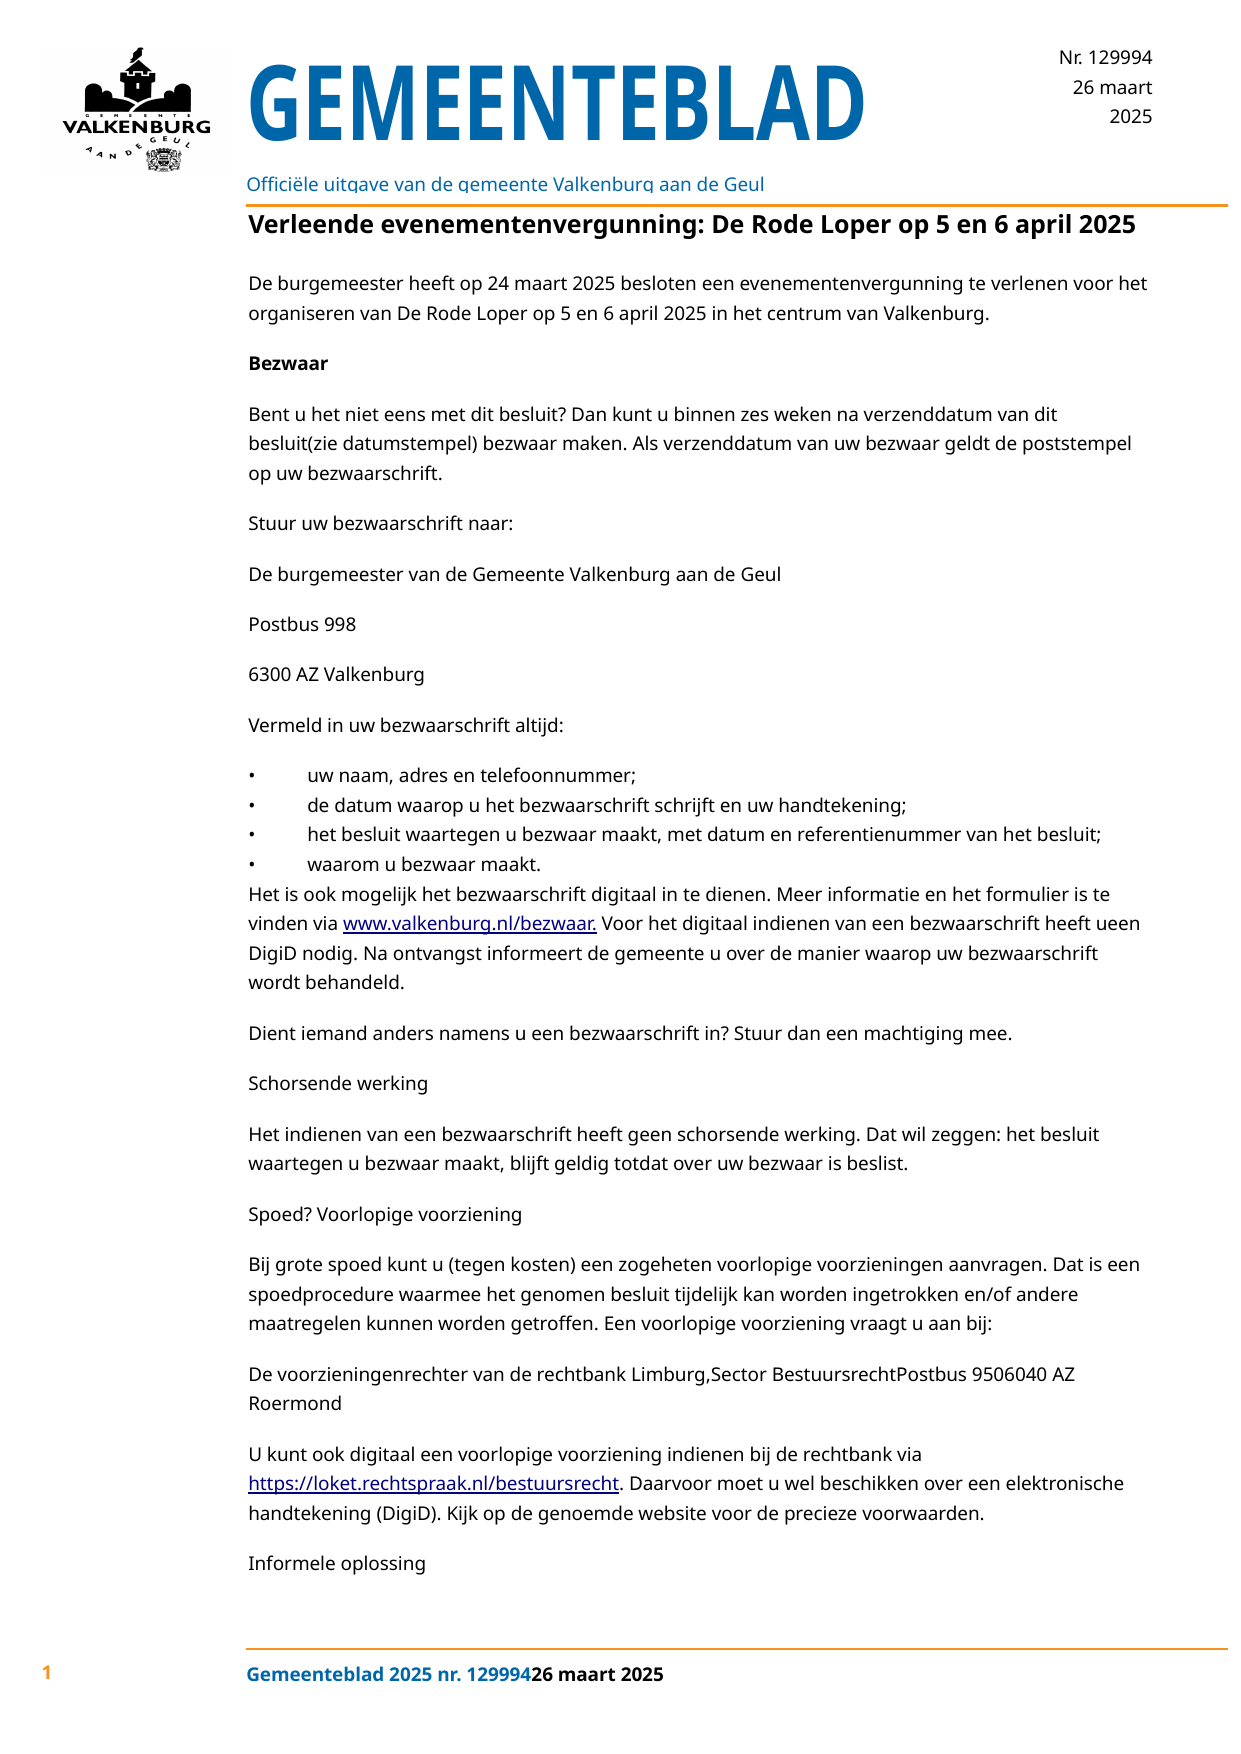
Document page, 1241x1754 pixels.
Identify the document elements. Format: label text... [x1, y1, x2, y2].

list de datum waarop u het bezwaarschrift schrijft en uw handtekening; [248, 792, 1152, 818]
text Het indienen van een bezwaarschrift heeft geen schorsende werking. Dat wil zeggen: het besluit waartegen u bezwaar maakt, blijft geldig totdat over uw bezwaar is beslist. [248, 1121, 1152, 1176]
text Schorsende werking [248, 1070, 1152, 1096]
text Stuur uw bezwaarschrift naar: [248, 510, 1152, 536]
list waarom u bezwaar maakt. [248, 851, 1152, 877]
text De burgemeester heeft op 24 maart 2025 besloten een evenementenvergunning te verlenen voor het organiseren van De Rode Loper op 5 en 6 april 2025 in het centrum van Valkenburg. [248, 270, 1152, 326]
text U kunt ook digitaal een voorlopige voorziening indienen bij de rechtbank via https://loket.rechtspraak.nl/bestuursrecht. Daarvoor moet u wel beschikken over een elektronische handtekening (DigiD). Kijk op de genoemde website voor de precieze voorwaarden. [248, 1441, 1152, 1526]
picture [41, 47, 231, 172]
text Verleende evenementenvergunning: De Rode Loper op 5 en 6 april 2025 [248, 207, 1152, 241]
text Bent u het niet eens met dit besluit? Dan kunt u binnen zes weken na verzenddatum van dit besluit(zie datumstempel) bezwaar maken. Als verzenddatum van uw bezwaar geldt de poststempel op uw bezwaarschrift. [248, 401, 1152, 486]
text Het is ook mogelijk het bezwaarschrift digitaal in te dienen. Meer informatie en het formulier is te vinden via www.valkenburg.nl/bezwaar. Voor het digitaal indienen van een bezwaarschrift heeft ueen DigiD nodig. Na ontvangst informeert de gemeente u over de manier waarop uw bezwaarschrift wordt behandeld. [248, 881, 1152, 995]
text Bij grote spoed kunt u (tegen kosten) een zogeheten voorlopige voorzieningen aanvragen. Dat is een spoedprocedure waarmee het genomen besluit tijdelijk kan worden ingetrokken en/of andere maatregelen kunnen worden getroffen. Een voorlopige voorziening vraagt u aan bij: [248, 1251, 1152, 1336]
text Informele oplossing [248, 1550, 1152, 1576]
text Bezwaar [248, 350, 1152, 376]
text Postbus 998 [248, 611, 1152, 637]
list uw naam, adres en telefoonnummer; [248, 762, 1152, 788]
text 6300 AZ Valkenburg [248, 662, 1152, 687]
text Dient iemand anders namens u een bezwaarschrift in? Stuur dan een machtiging mee. [248, 1020, 1152, 1046]
text Spoed? Voorlopige voorziening [248, 1201, 1152, 1226]
text De burgemeester van de Gemeente Valkenburg aan de Geul [248, 561, 1152, 586]
list het besluit waartegen u bezwaar maakt, met datum en referentienummer van het besluit; [248, 822, 1152, 847]
text De voorzieningenrechter van de rechtbank Limburg,Sector BestuursrechtPostbus 9506040 AZ Roermond [248, 1361, 1152, 1416]
text Vermeld in uw bezwaarschrift altijd: [248, 712, 1152, 738]
